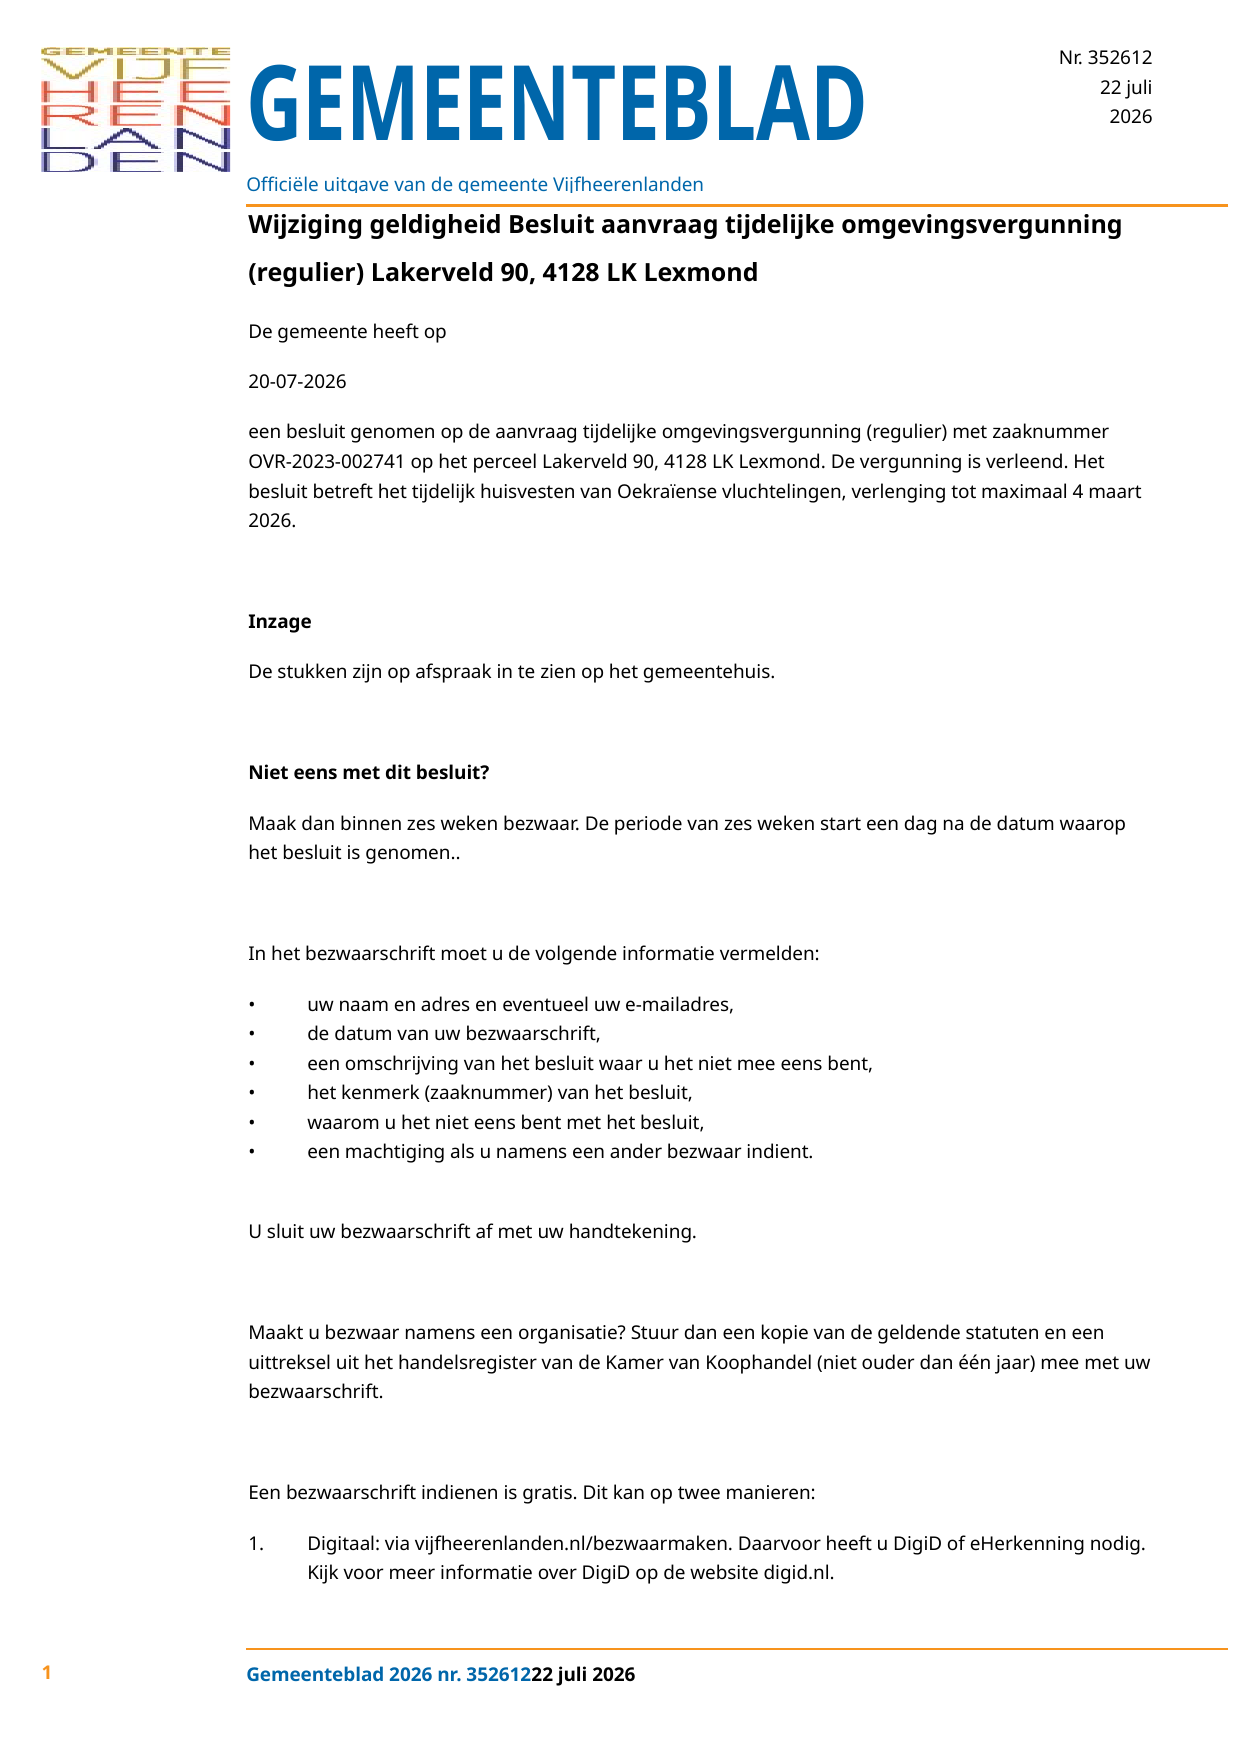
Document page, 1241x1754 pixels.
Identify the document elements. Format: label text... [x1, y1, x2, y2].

picture [41, 47, 231, 172]
list uw naam en adres en eventueel uw e-mailadres, [248, 991, 1152, 1017]
text een besluit genomen op de aanvraag tijdelijke omgevingsvergunning (regulier) met zaaknummer OVR-2023-002741 op het perceel Lakerveld 90, 4128 LK Lexmond. De vergunning is verleend. Het besluit betreft het tijdelijk huisvesten van Oekraïense vluchtelingen, verlenging tot maximaal 4 maart 2026. [248, 419, 1152, 533]
list het kenmerk (zaaknummer) van het besluit, [248, 1079, 1152, 1105]
text Maakt u bezwaar namens een organisatie? Stuur dan een kopie van de geldende statuten en een uittreksel uit het handelsregister van de Kamer van Koophandel (niet ouder dan één jaar) mee met uw bezwaarschrift. [248, 1319, 1152, 1404]
text De stukken zijn op afspraak in te zien op het gemeentehuis. [248, 659, 1152, 684]
text U sluit uw bezwaarschrift af met uw handtekening. [248, 1219, 1152, 1244]
text In het bezwaarschrift moet u de volgende informatie vermelden: [248, 940, 1152, 966]
text Een bezwaarschrift indienen is gratis. Dit kan op twee manieren: [248, 1479, 1152, 1505]
list Digitaal: via vijfheerenlanden.nl/bezwaarmaken. Daarvoor heeft u DigiD of eHerkenning nodig. Kijk voor meer informatie over DigiD op de website digid.nl. [248, 1530, 1152, 1585]
text 20-07-2026 [248, 368, 1152, 394]
text Niet eens met dit besluit? [248, 759, 1152, 785]
text Inzage [248, 608, 1152, 634]
text Maak dan binnen zes weken bezwaar. De periode van zes weken start een dag na de datum waarop het besluit is genomen.. [248, 810, 1152, 865]
list de datum van uw bezwaarschrift, [248, 1020, 1152, 1046]
list een omschrijving van het besluit waar u het niet mee eens bent, [248, 1050, 1152, 1076]
list waarom u het niet eens bent met het besluit, [248, 1109, 1152, 1135]
list een machtiging als u namens een ander bezwaar indient. [248, 1139, 1152, 1164]
text Wijziging geldigheid Besluit aanvraag tijdelijke omgevingsvergunning (regulier) Lakerveld 90, 4128 LK Lexmond [248, 207, 1152, 288]
text De gemeente heeft op [248, 318, 1152, 344]
